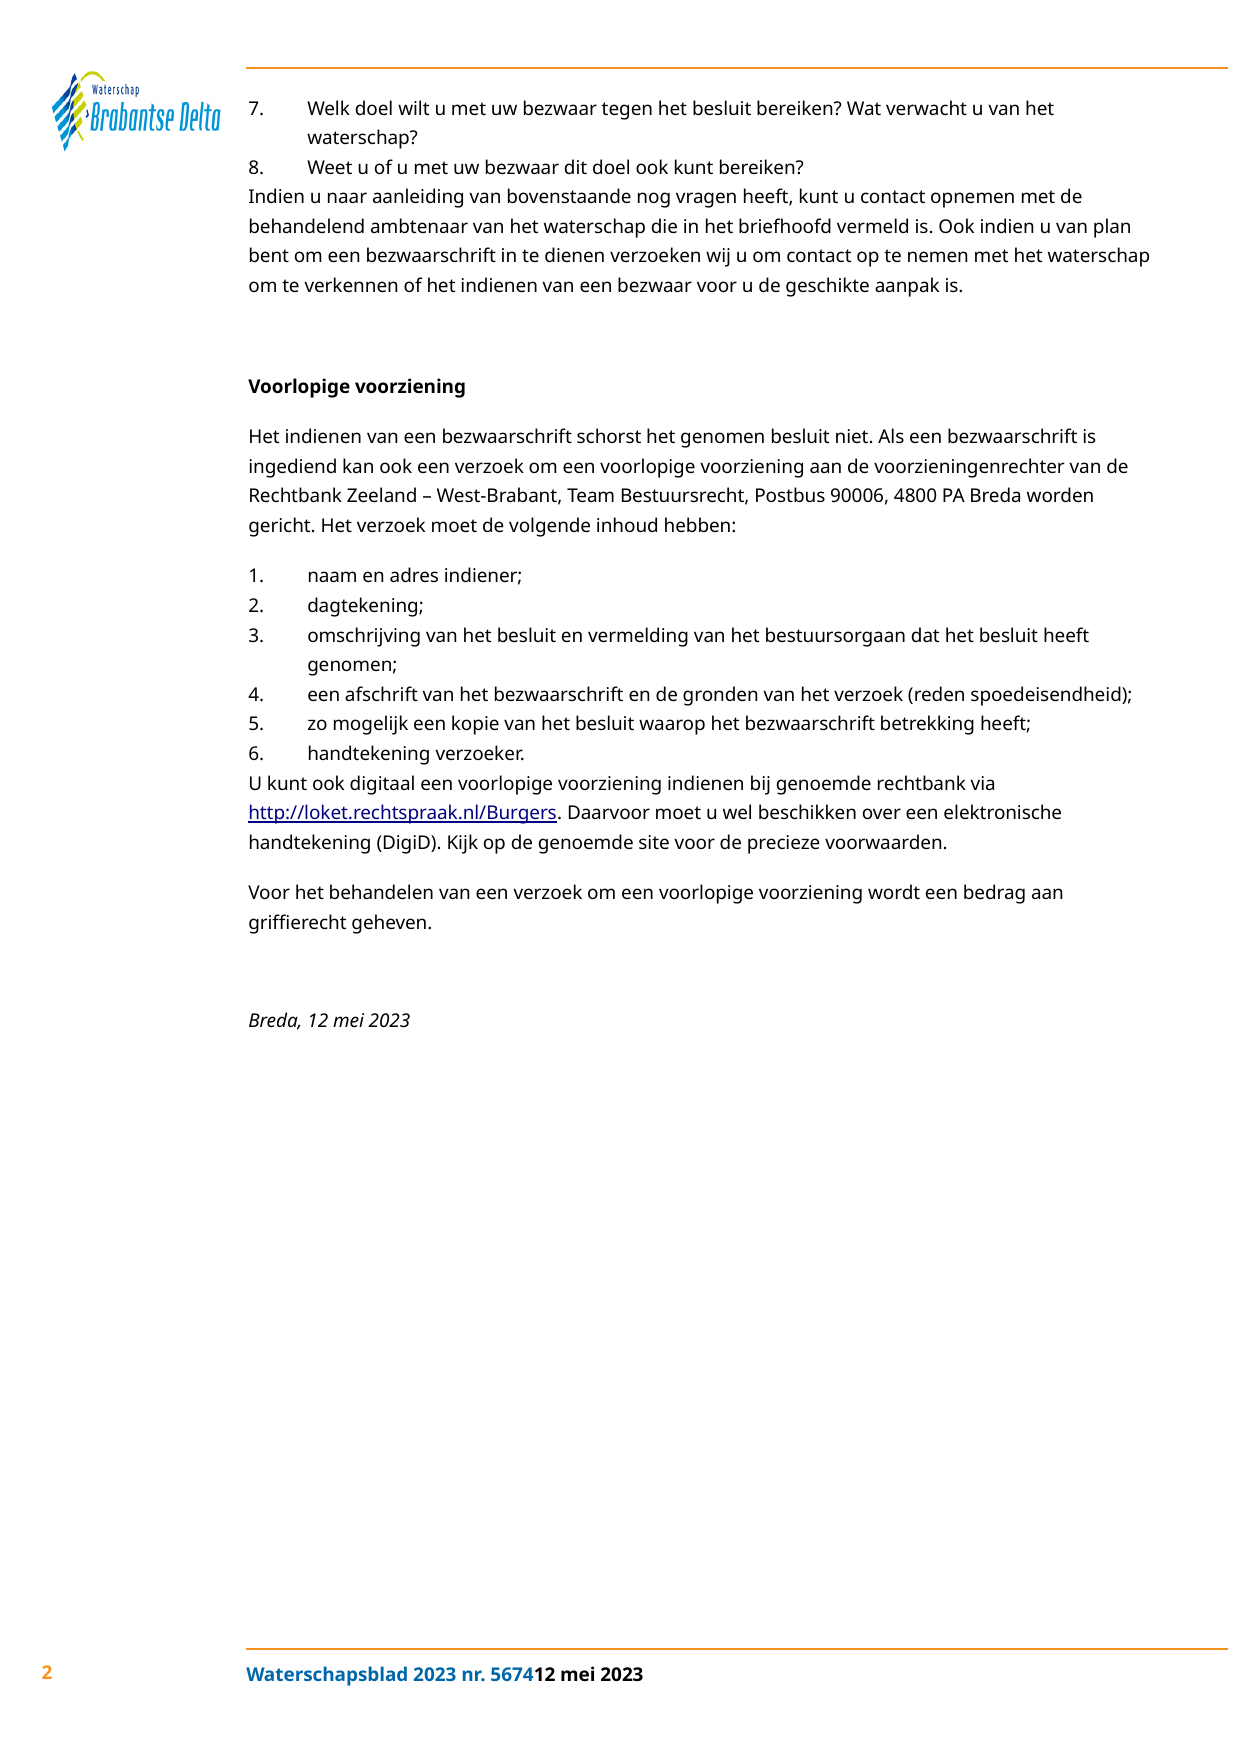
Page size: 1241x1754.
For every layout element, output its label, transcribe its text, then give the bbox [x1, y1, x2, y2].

text Voor het behandelen van een verzoek om een voorlopige voorziening wordt een bedrag aan griffierecht geheven. [248, 879, 1152, 935]
list Weet u of u met uw bezwaar dit doel ook kunt bereiken? [248, 154, 1152, 180]
list zo mogelijk een kopie van het besluit waarop het bezwaarschrift betrekking heeft; [248, 711, 1152, 736]
list een afschrift van het bezwaarschrift en de gronden van het verzoek (reden spoedeisendheid); [248, 681, 1152, 707]
text Voorlopige voorziening [248, 373, 1152, 399]
list handtekening verzoeker. [248, 740, 1152, 766]
picture [41, 47, 231, 172]
text Het indienen van een bezwaarschrift schorst het genomen besluit niet. Als een bezwaarschrift is ingediend kan ook een verzoek om een voorlopige voorziening aan de voorzieningenrechter van de Rechtbank Zeeland – West-Brabant, Team Bestuursrecht, Postbus 90006, 4800 PA Breda worden gericht. Het verzoek moet de volgende inhoud hebben: [248, 423, 1152, 538]
list omschrijving van het besluit en vermelding van het bestuursorgaan dat het besluit heeft genomen; [248, 622, 1152, 677]
list naam en adres indiener; [248, 563, 1152, 588]
text U kunt ook digitaal een voorlopige voorziening indienen bij genoemde rechtbank via http://loket.rechtspraak.nl/Burgers. Daarvoor moet u wel beschikken over een elektronische handtekening (DigiD). Kijk op de genoemde site voor de precieze voorwaarden. [248, 770, 1152, 855]
text Indien u naar aanleiding van bovenstaande nog vragen heeft, kunt u contact opnemen met de behandelend ambtenaar van het waterschap die in het briefhoofd vermeld is. Ook indien u van plan bent om een bezwaarschrift in te dienen verzoeken wij u om contact op te nemen met het waterschap om te verkennen of het indienen van een bezwaar voor u de geschikte aanpak is. [248, 183, 1152, 298]
list Welk doel wilt u met uw bezwaar tegen het besluit bereiken? Wat verwacht u van het waterschap? [248, 95, 1152, 150]
text Breda, 12 mei 2023 [248, 1007, 1152, 1033]
list dagtekening; [248, 592, 1152, 618]
